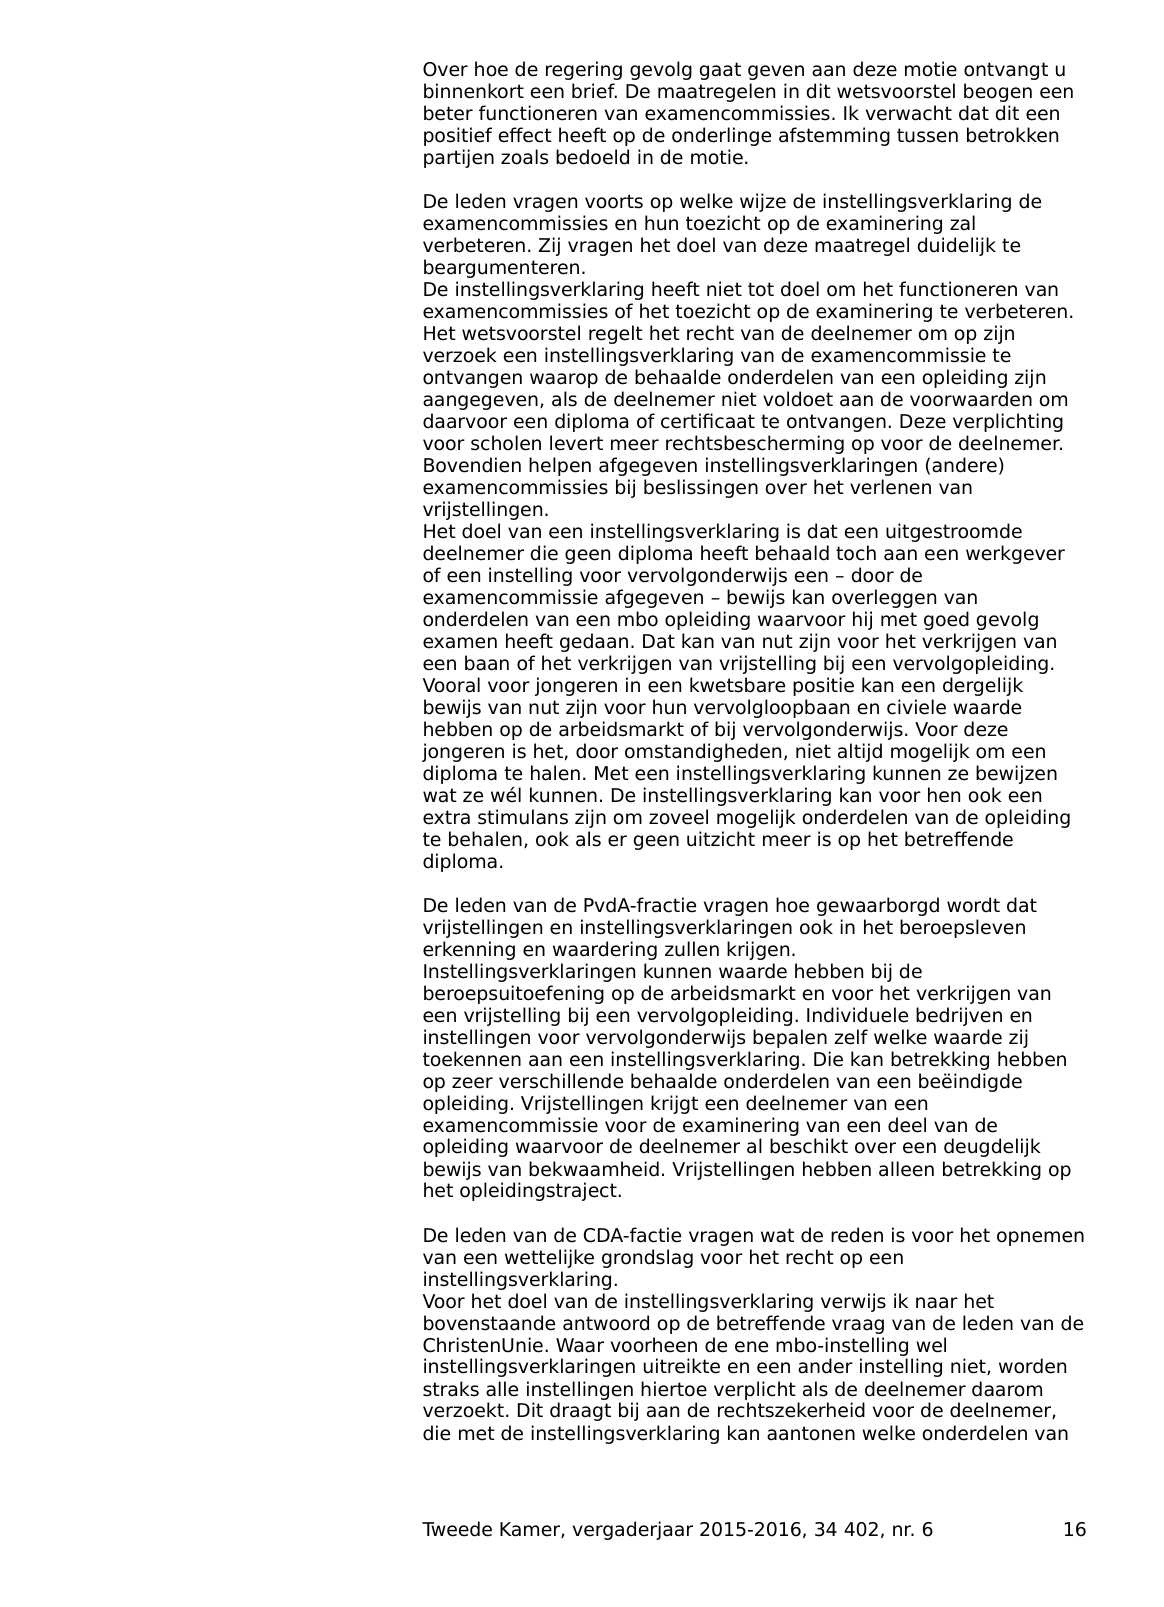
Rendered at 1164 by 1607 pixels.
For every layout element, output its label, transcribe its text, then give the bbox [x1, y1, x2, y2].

text Over hoe de regering gevolg gaat geven aan deze motie ontvangt u binnenkort een brief. De maatregelen in dit wetsvoorstel beogen een beter functioneren van examencommissies. Ik verwacht dat dit een positief effect heeft op de onderlinge afstemming tussen betrokken partijen zoals bedoeld in de motie. [422, 59, 1087, 169]
text De instellingsverklaring heeft niet tot doel om het functioneren van examencommissies of het toezicht op de examinering te verbeteren. Het wetsvoorstel regelt het recht van de deelnemer om op zijn verzoek een instellingsverklaring van de examencommissie te ontvangen waarop de behaalde onderdelen van een opleiding zijn aangegeven, als de deelnemer niet voldoet aan de voorwaarden om daarvoor een diploma of certificaat te ontvangen. Deze verplichting voor scholen levert meer rechtsbescherming op voor de deelnemer. Bovendien helpen afgegeven instellingsverklaringen (andere) examencommissies bij beslissingen over het verlenen van vrijstellingen. [422, 279, 1087, 521]
text Het doel van een instellingsverklaring is dat een uitgestroomde deelnemer die geen diploma heeft behaald toch aan een werkgever of een instelling voor vervolgonderwijs een – door de examencommissie afgegeven – bewijs kan overleggen van onderdelen van een mbo opleiding waarvoor hij met goed gevolg examen heeft gedaan. Dat kan van nut zijn voor het verkrijgen van een baan of het verkrijgen van vrijstelling bij een vervolgopleiding. Vooral voor jongeren in een kwetsbare positie kan een dergelijk bewijs van nut zijn voor hun vervolgloopbaan en civiele waarde hebben op de arbeidsmarkt of bij vervolgonderwijs. Voor deze jongeren is het, door omstandigheden, niet altijd mogelijk om een diploma te halen. Met een instellingsverklaring kunnen ze bewijzen wat ze wél kunnen. De instellingsverklaring kan voor hen ook een extra stimulans zijn om zoveel mogelijk onderdelen van de opleiding te behalen, ook als er geen uitzicht meer is op het betreffende diploma. [422, 521, 1087, 872]
text De leden van de PvdA-fractie vragen hoe gewaarborgd wordt dat vrijstellingen en instellingsverklaringen ook in het beroepsleven erkenning en waardering zullen krijgen. [422, 895, 1087, 961]
text Voor het doel van de instellingsverklaring verwijs ik naar het bovenstaande antwoord op de betreffende vraag van de leden van de ChristenUnie. Waar voorheen de ene mbo-instelling wel instellingsverklaringen uitreikte en een ander instelling niet, worden straks alle instellingen hiertoe verplicht als de deelnemer daarom verzoekt. Dit draagt bij aan de rechtszekerheid voor de deelnemer, die met de instellingsverklaring kan aantonen welke onderdelen van [422, 1291, 1087, 1444]
text Instellingsverklaringen kunnen waarde hebben bij de beroepsuitoefening op de arbeidsmarkt en voor het verkrijgen van een vrijstelling bij een vervolgopleiding. Individuele bedrijven en instellingen voor vervolgonderwijs bepalen zelf welke waarde zij toekennen aan een instellingsverklaring. Die kan betrekking hebben op zeer verschillende behaalde onderdelen van een beëindigde opleiding. Vrijstellingen krijgt een deelnemer van een examencommissie voor de examinering van een deel van de opleiding waarvoor de deelnemer al beschikt over een deugdelijk bewijs van bekwaamheid. Vrijstellingen hebben alleen betrekking op het opleidingstraject. [422, 961, 1087, 1202]
text De leden vragen voorts op welke wijze de instellingsverklaring de examencommissies en hun toezicht op de examinering zal verbeteren. Zij vragen het doel van deze maatregel duidelijk te beargumenteren. [422, 191, 1087, 279]
text De leden van de CDA-factie vragen wat de reden is voor het opnemen van een wettelijke grondslag voor het recht op een instellingsverklaring. [422, 1224, 1087, 1291]
